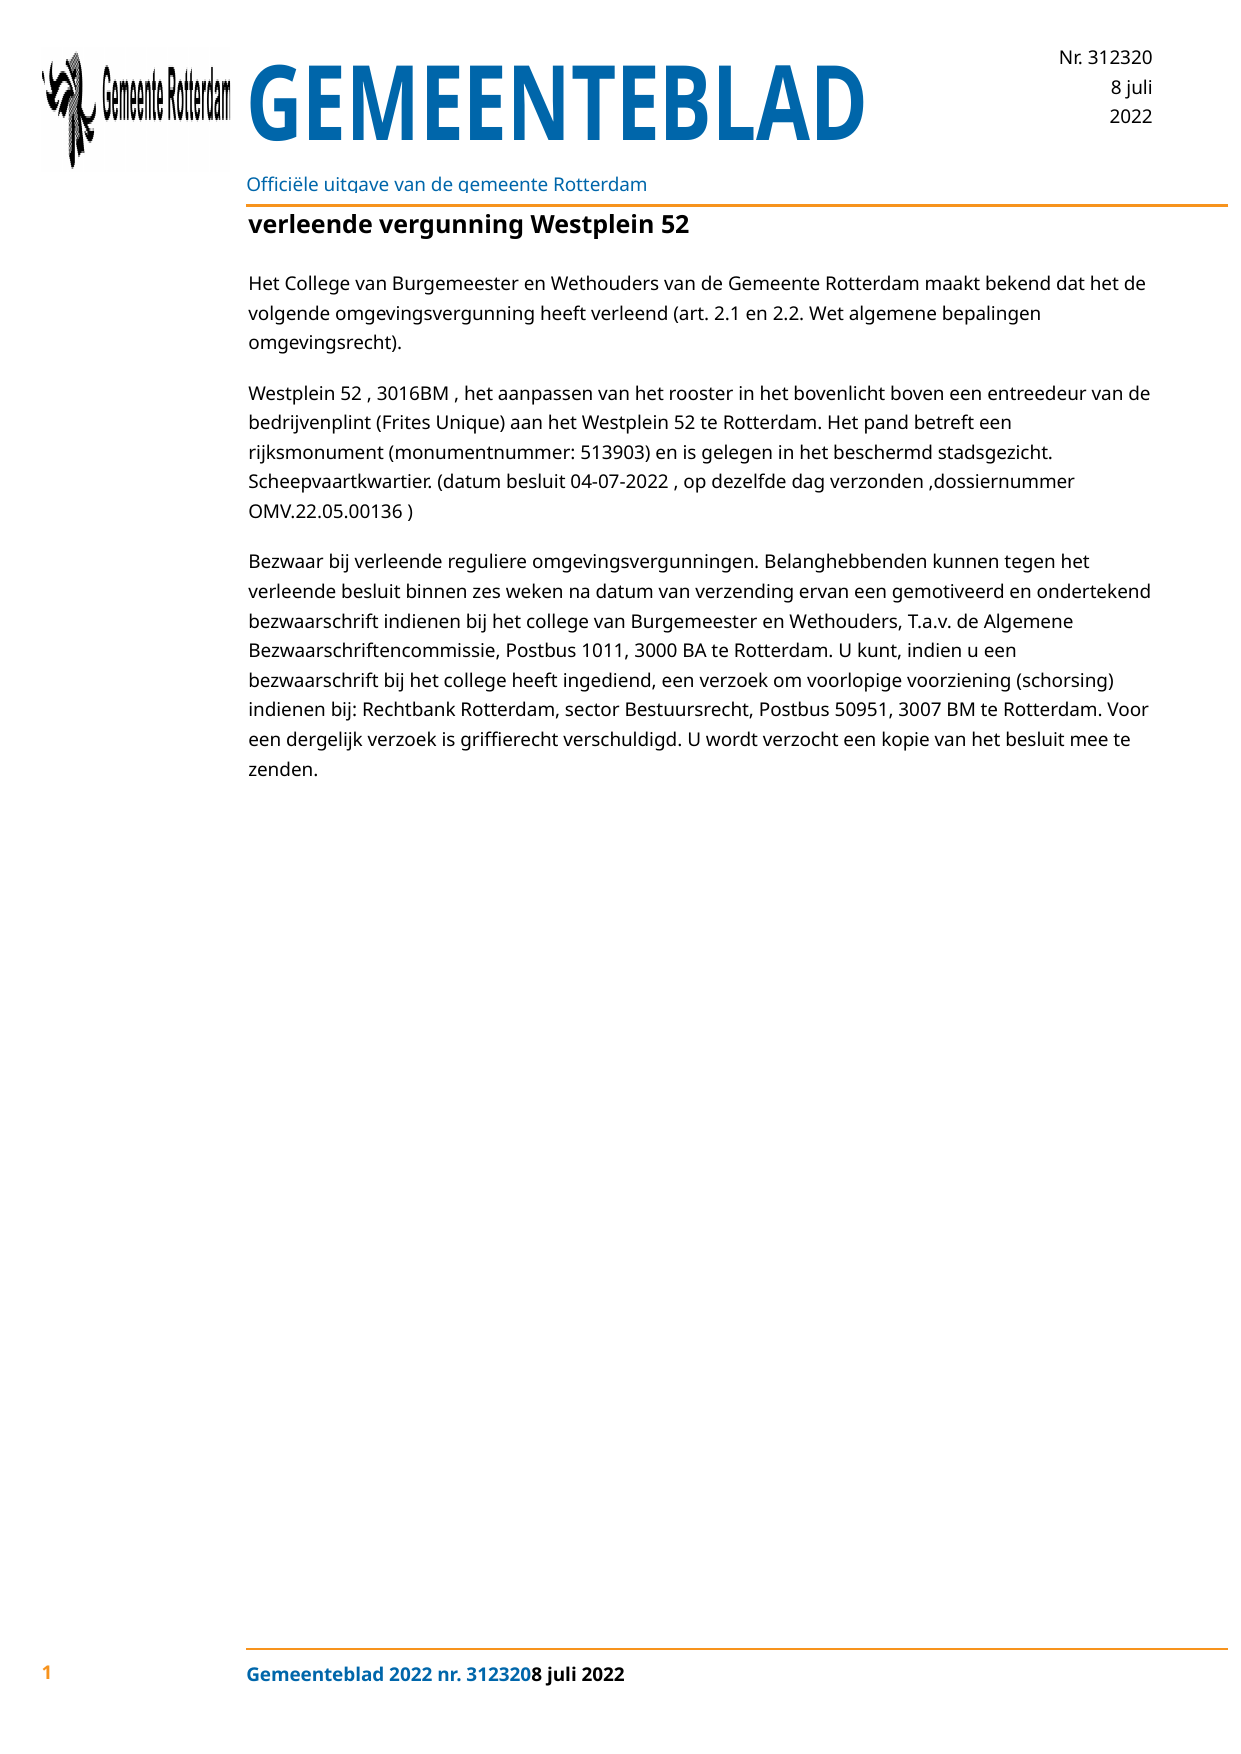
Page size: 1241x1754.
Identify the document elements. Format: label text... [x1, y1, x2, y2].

picture [41, 47, 231, 172]
text Bezwaar bij verleende reguliere omgevingsvergunningen. Belanghebbenden kunnen tegen het verleende besluit binnen zes weken na datum van verzending ervan een gemotiveerd en ondertekend bezwaarschrift indienen bij het college van Burgemeester en Wethouders, T.a.v. de Algemene Bezwaarschriftencommissie, Postbus 1011, 3000 BA te Rotterdam. U kunt, indien u een bezwaarschrift bij het college heeft ingediend, een verzoek om voorlopige voorziening (schorsing) indienen bij: Rechtbank Rotterdam, sector Bestuursrecht, Postbus 50951, 3007 BM te Rotterdam. Voor een dergelijk verzoek is griffierecht verschuldigd. U wordt verzocht een kopie van het besluit mee te zenden. [248, 549, 1152, 781]
text Het College van Burgemeester en Wethouders van de Gemeente Rotterdam maakt bekend dat het de volgende omgevingsvergunning heeft verleend (art. 2.1 en 2.2. Wet algemene bepalingen omgevingsrecht). [248, 270, 1152, 355]
text verleende vergunning Westplein 52 [248, 207, 1152, 241]
text Westplein 52 , 3016BM , het aanpassen van het rooster in het bovenlicht boven een entreedeur van de bedrijvenplint (Frites Unique) aan het Westplein 52 te Rotterdam. Het pand betreft een rijksmonument (monumentnummer: 513903) en is gelegen in het beschermd stadsgezicht. Scheepvaartkwartier. (datum besluit 04-07-2022 , op dezelfde dag verzonden ,dossiernummer OMV.22.05.00136 ) [248, 380, 1152, 524]
